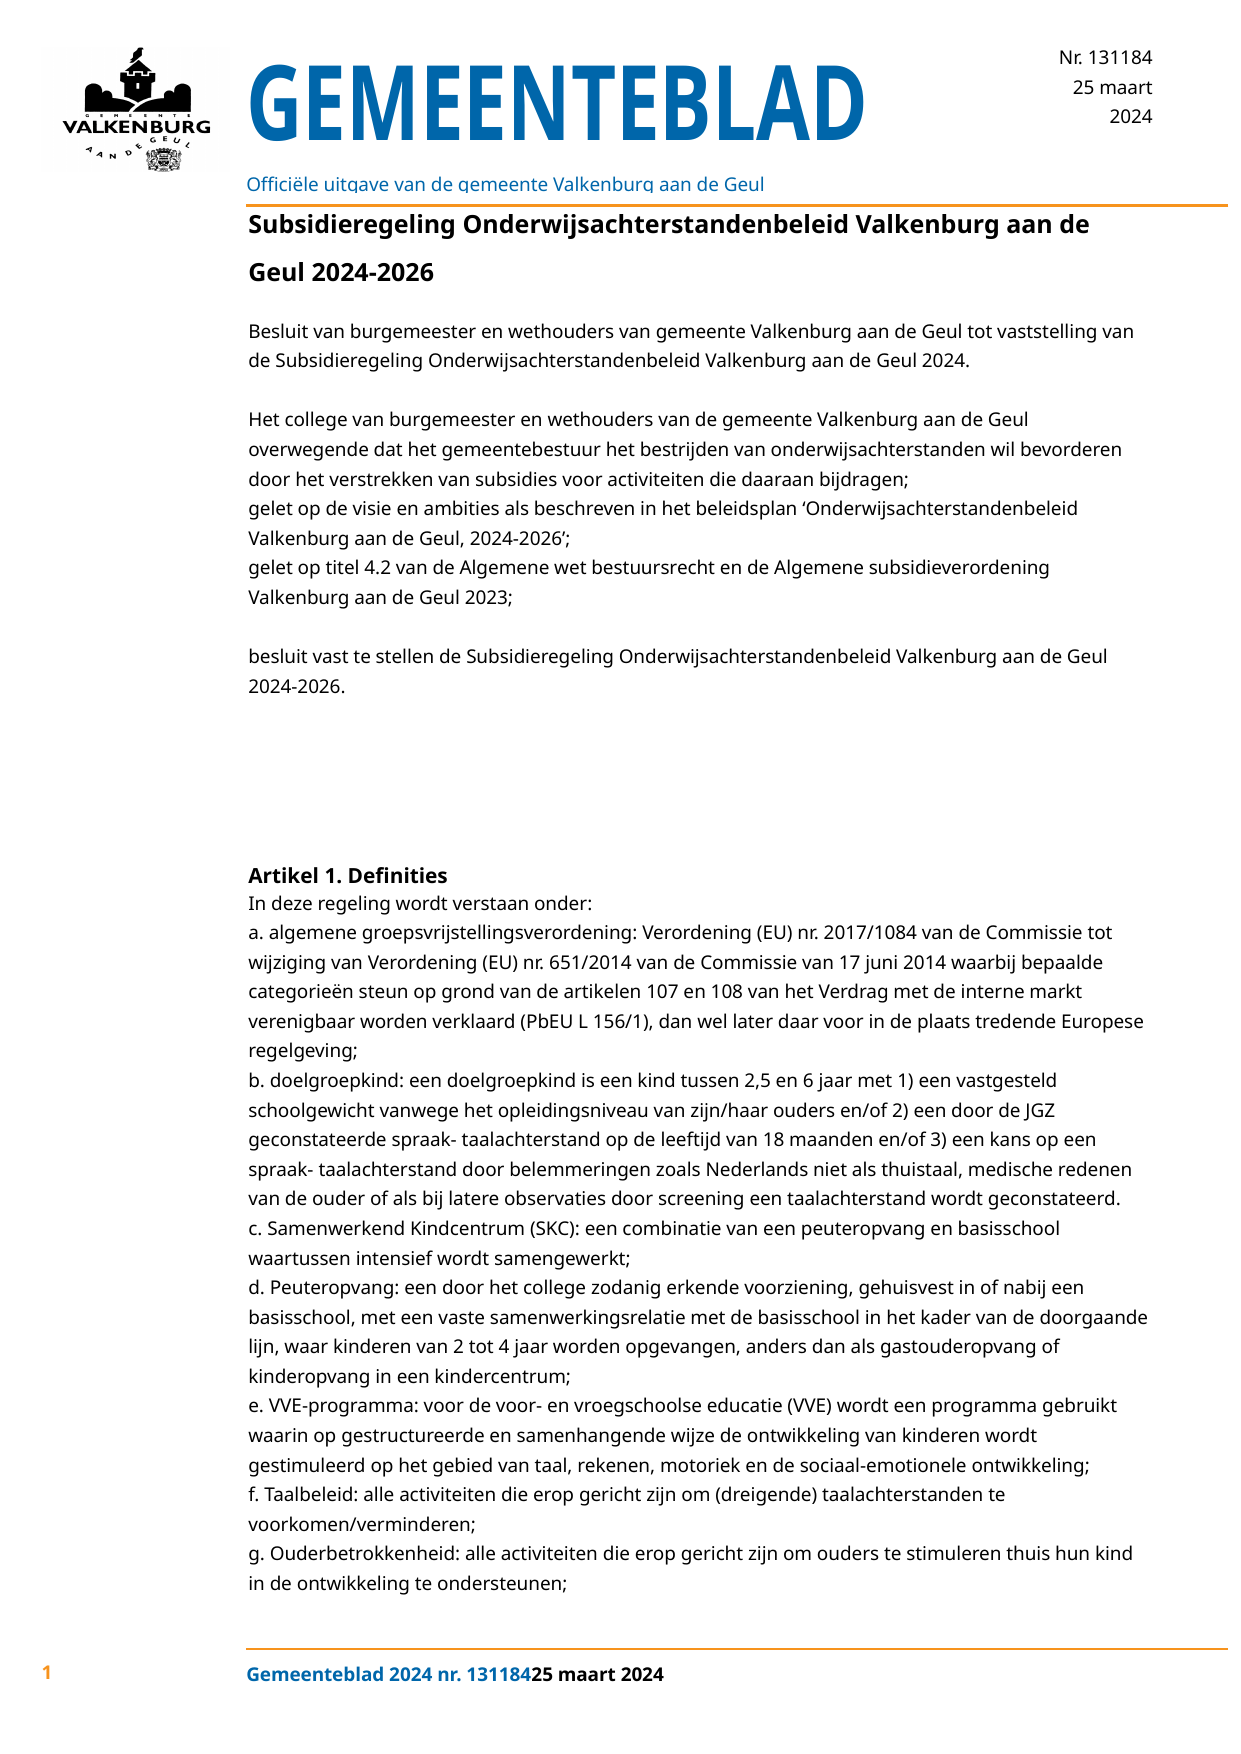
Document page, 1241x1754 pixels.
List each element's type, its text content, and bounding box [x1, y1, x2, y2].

text f. Taalbeleid: alle activiteiten die erop gericht zijn om (dreigende) taalachterstanden te voorkomen/verminderen; [248, 1481, 1152, 1537]
text b. doelgroepkind: een doelgroepkind is een kind tussen 2,5 en 6 jaar met 1) een vastgesteld schoolgewicht vanwege het opleidingsniveau van zijn/haar ouders en/of 2) een door de JGZ geconstateerde spraak- taalachterstand op de leeftijd van 18 maanden en/of 3) een kans op een spraak- taalachterstand door belemmeringen zoals Nederlands niet als thuistaal, medische redenen van de ouder of als bij latere observaties door screening een taalachterstand wordt geconstateerd. [248, 1067, 1152, 1211]
text In deze regeling wordt verstaan onder: [248, 890, 1152, 916]
text d. Peuteropvang: een door het college zodanig erkende voorziening, gehuisvest in of nabij een basisschool, met een vaste samenwerkingsrelatie met de basisschool in het kader van de doorgaande lijn, waar kinderen van 2 tot 4 jaar worden opgevangen, anders dan als gastouderopvang of kinderopvang in een kindercentrum; [248, 1274, 1152, 1389]
text besluit vast te stellen de Subsidieregeling Onderwijsachterstandenbeleid Valkenburg aan de Geul 2024-2026. [248, 643, 1152, 699]
text gelet op titel 4.2 van de Algemene wet bestuursrecht en de Algemene subsidieverordening Valkenburg aan de Geul 2023; [248, 554, 1152, 610]
picture [41, 47, 231, 172]
text Artikel 1. Definities [248, 861, 1152, 890]
text Het college van burgemeester en wethouders van de gemeente Valkenburg aan de Geul [248, 407, 1152, 432]
text Subsidieregeling Onderwijsachterstandenbeleid Valkenburg aan de Geul 2024-2026 [248, 207, 1152, 288]
text gelet op de visie en ambities als beschreven in het beleidsplan ‘Onderwijsachterstandenbeleid Valkenburg aan de Geul, 2024-2026’; [248, 495, 1152, 551]
text a. algemene groepsvrijstellingsverordening: Verordening (EU) nr. 2017/1084 van de Commissie tot wijziging van Verordening (EU) nr. 651/2014 van de Commissie van 17 juni 2014 waarbij bepaalde categorieën steun op grond van de artikelen 107 en 108 van het Verdrag met de interne markt verenigbaar worden verklaard (PbEU L 156/1), dan wel later daar voor in de plaats tredende Europese regelgeving; [248, 919, 1152, 1063]
text g. Ouderbetrokkenheid: alle activiteiten die erop gericht zijn om ouders te stimuleren thuis hun kind in de ontwikkeling te ondersteunen; [248, 1541, 1152, 1596]
text c. Samenwerkend Kindcentrum (SKC): een combinatie van een peuteropvang en basisschool waartussen intensief wordt samengewerkt; [248, 1215, 1152, 1271]
text overwegende dat het gemeentebestuur het bestrijden van onderwijsachterstanden wil bevorderen door het verstrekken van subsidies voor activiteiten die daaraan bijdragen; [248, 436, 1152, 492]
text Besluit van burgemeester en wethouders van gemeente Valkenburg aan de Geul tot vaststelling van de Subsidieregeling Onderwijsachterstandenbeleid Valkenburg aan de Geul 2024. [248, 318, 1152, 373]
text e. VVE-programma: voor de voor- en vroegschoolse educatie (VVE) wordt een programma gebruikt waarin op gestructureerde en samenhangende wijze de ontwikkeling van kinderen wordt gestimuleerd op het gebied van taal, rekenen, motoriek en de sociaal-emotionele ontwikkeling; [248, 1393, 1152, 1478]
